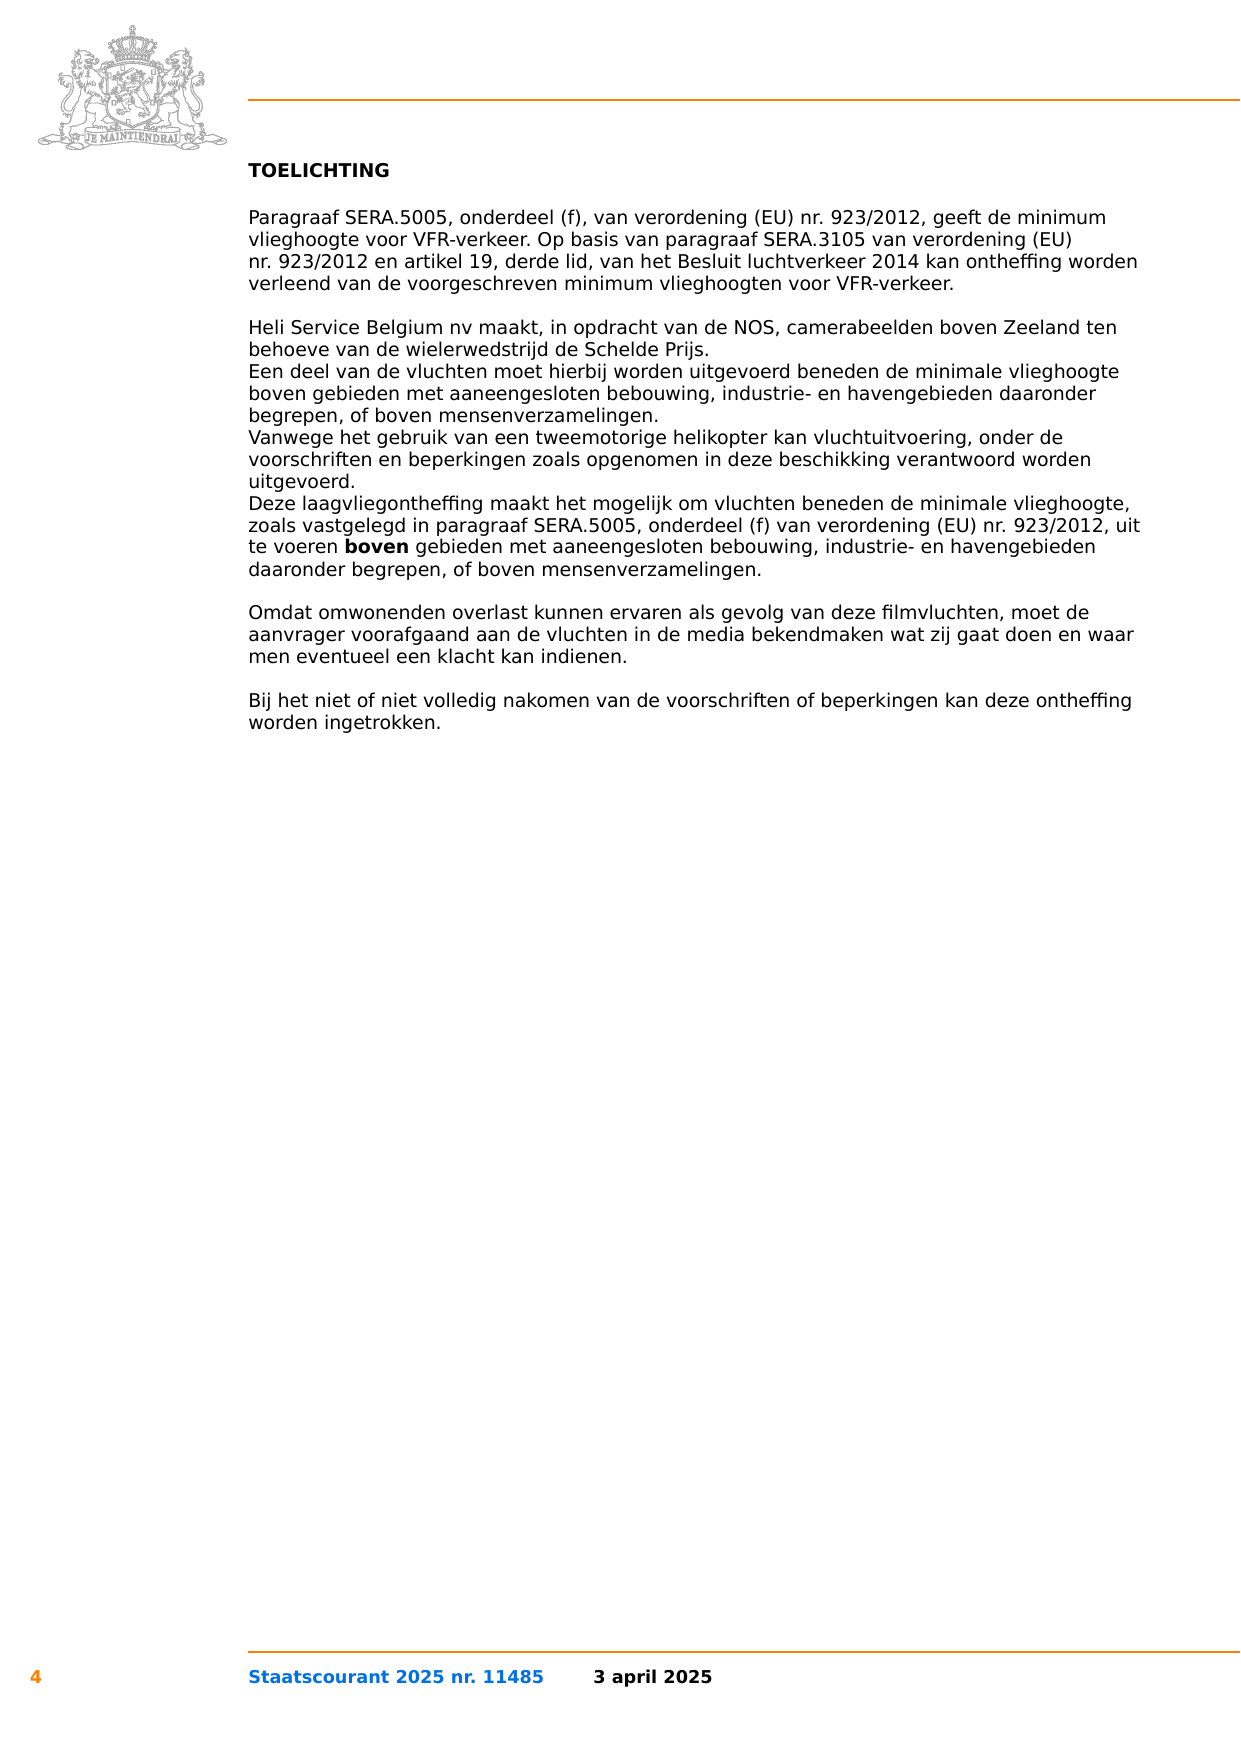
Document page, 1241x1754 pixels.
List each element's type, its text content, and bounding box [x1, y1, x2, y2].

picture [38, 25, 227, 150]
subtitle TOELICHTING [248, 160, 1163, 182]
text Een deel van de vluchten moet hierbij worden uitgevoerd beneden de minimale vlieghoogte boven gebieden met aaneengesloten bebouwing, industrie- en havengebieden daaronder begrepen, of boven mensenverzamelingen. [248, 361, 1163, 427]
text Omdat omwonenden overlast kunnen ervaren als gevolg van deze filmvluchten, moet de aanvrager voorafgaand aan de vluchten in de media bekendmaken wat zij gaat doen en waar men eventueel een klacht kan indienen. [248, 602, 1163, 668]
text Bij het niet of niet volledig nakomen van de voorschriften of beperkingen kan deze ontheffing worden ingetrokken. [248, 690, 1163, 734]
text Paragraaf SERA.5005, onderdeel (f), van verordening (EU) nr. 923/2012, geeft de minimum vlieghoogte voor VFR-verkeer. Op basis van paragraaf SERA.3105 van verordening (EU) nr. 923/2012 en artikel 19, derde lid, van het Besluit luchtverkeer 2014 kan ontheffing worden verleend van de voorgeschreven minimum vlieghoogten voor VFR-verkeer. [248, 207, 1163, 295]
text Deze laagvliegontheffing maakt het mogelijk om vluchten beneden de minimale vlieghoogte, zoals vastgelegd in paragraaf SERA.5005, onderdeel (f) van verordening (EU) nr. 923/2012, uit te voeren boven gebieden met aaneengesloten bebouwing, industrie- en havengebieden daaronder begrepen, of boven mensenverzamelingen. [248, 492, 1163, 580]
text Vanwege het gebruik van een tweemotorige helikopter kan vluchtuitvoering, onder de voorschriften en beperkingen zoals opgenomen in deze beschikking verantwoord worden uitgevoerd. [248, 427, 1163, 492]
text Heli Service Belgium nv maakt, in opdracht van de NOS, camerabeelden boven Zeeland ten behoeve van de wielerwedstrijd de Schelde Prijs. [248, 317, 1163, 361]
